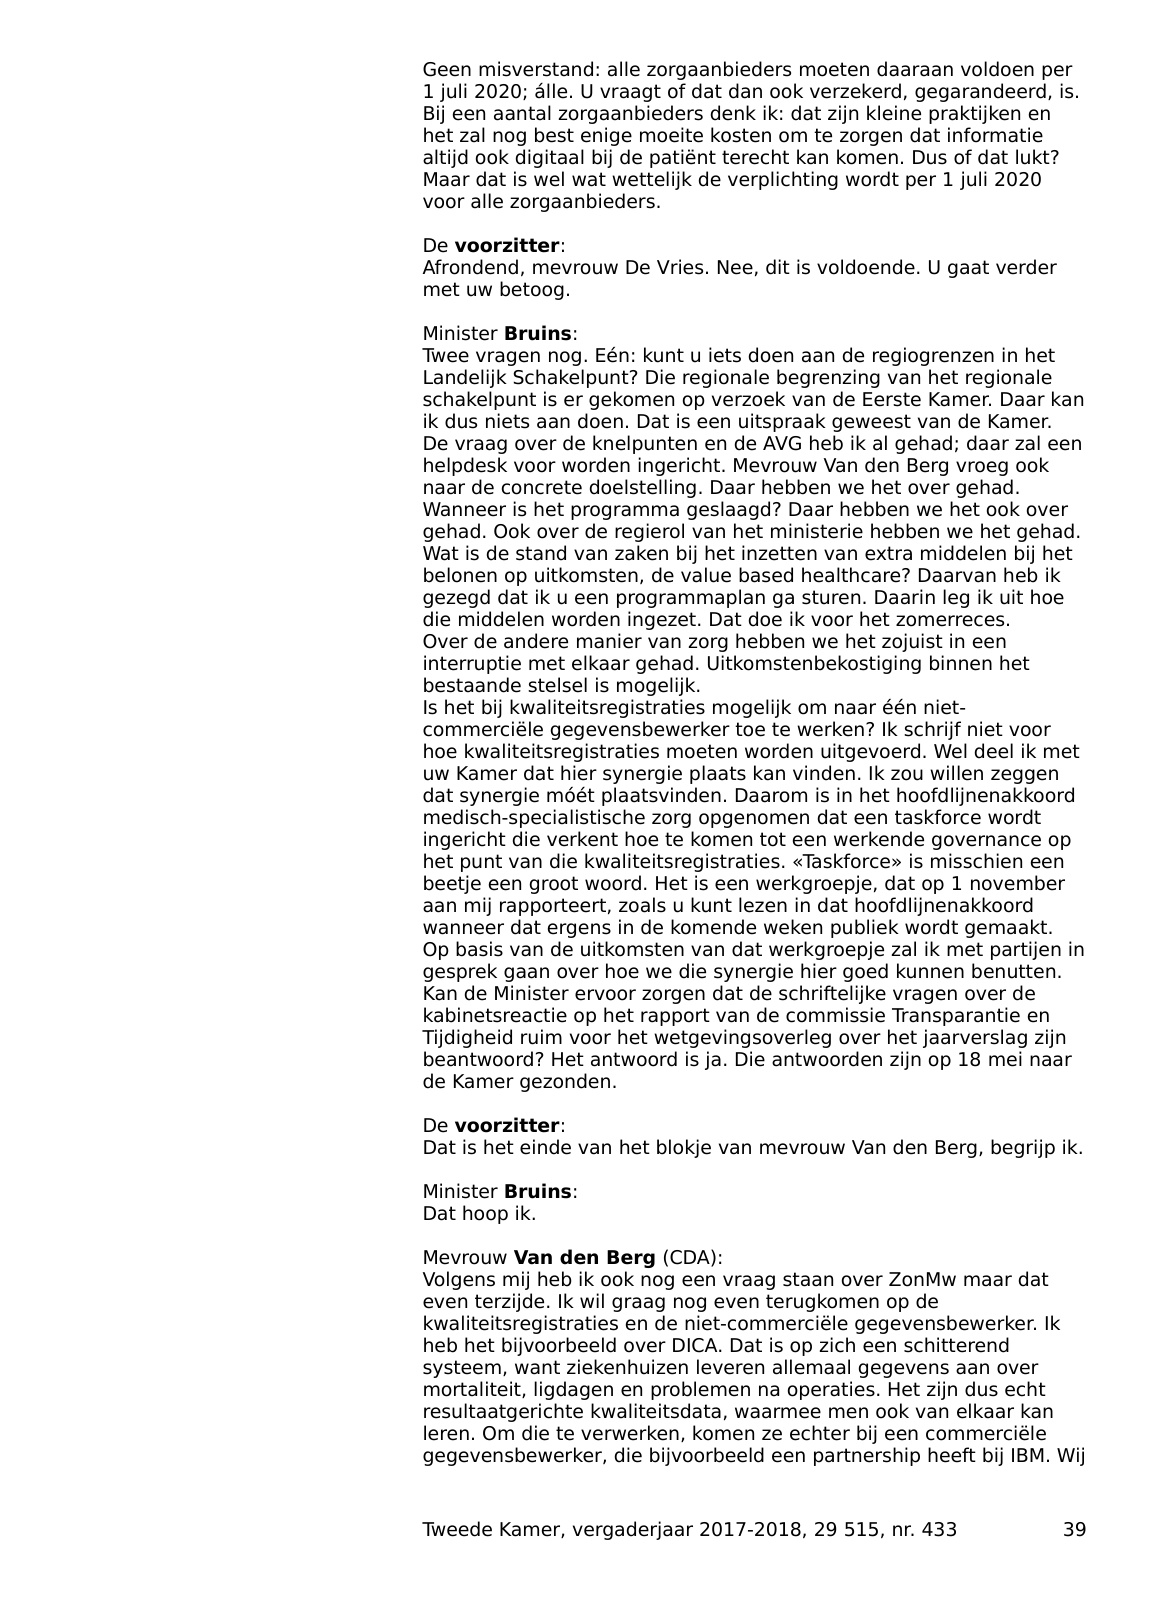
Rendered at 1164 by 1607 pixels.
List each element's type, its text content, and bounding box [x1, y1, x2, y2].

text Kan de Minister ervoor zorgen dat de schriftelijke vragen over de kabinetsreactie op het rapport van de commissie Transparantie en Tijdigheid ruim voor het wetgevingsoverleg over het jaarverslag zijn beantwoord? Het antwoord is ja. Die antwoorden zijn op 18 mei naar de Kamer gezonden. [422, 983, 1087, 1092]
text De voorzitter: [422, 1115, 1087, 1137]
text Geen misverstand: alle zorgaanbieders moeten daaraan voldoen per 1 juli 2020; álle. U vraagt of dat dan ook verzekerd, gegarandeerd, is. Bij een aantal zorgaanbieders denk ik: dat zijn kleine praktijken en het zal nog best enige moeite kosten om te zorgen dat informatie altijd ook digitaal bij de patiënt terecht kan komen. Dus of dat lukt? Maar dat is wel wat wettelijk de verplichting wordt per 1 juli 2020 voor alle zorgaanbieders. [422, 59, 1087, 213]
text Over de andere manier van zorg hebben we het zojuist in een interruptie met elkaar gehad. Uitkomstenbekostiging binnen het bestaande stelsel is mogelijk. [422, 631, 1087, 697]
text Mevrouw Van den Berg (CDA): [422, 1247, 1087, 1269]
text Dat hoop ik. [422, 1203, 1087, 1225]
text Dat is het einde van het blokje van mevrouw Van den Berg, begrijp ik. [422, 1137, 1087, 1159]
text Twee vragen nog. Eén: kunt u iets doen aan de regiogrenzen in het Landelijk Schakelpunt? Die regionale begrenzing van het regionale schakelpunt is er gekomen op verzoek van de Eerste Kamer. Daar kan ik dus niets aan doen. Dat is een uitspraak geweest van de Kamer. [422, 345, 1087, 433]
text Is het bij kwaliteitsregistraties mogelijk om naar één niet-commerciële gegevensbewerker toe te werken? Ik schrijf niet voor hoe kwaliteitsregistraties moeten worden uitgevoerd. Wel deel ik met uw Kamer dat hier synergie plaats kan vinden. Ik zou willen zeggen dat synergie móét plaatsvinden. Daarom is in het hoofdlijnenakkoord medisch-specialistische zorg opgenomen dat een taskforce wordt ingericht die verkent hoe te komen tot een werkende governance op het punt van die kwaliteitsregistraties. «Taskforce» is misschien een beetje een groot woord. Het is een werkgroepje, dat op 1 november aan mij rapporteert, zoals u kunt lezen in dat hoofdlijnenakkoord wanneer dat ergens in de komende weken publiek wordt gemaakt. Op basis van de uitkomsten van dat werkgroepje zal ik met partijen in gesprek gaan over hoe we die synergie hier goed kunnen benutten. [422, 697, 1087, 983]
text Afrondend, mevrouw De Vries. Nee, dit is voldoende. U gaat verder met uw betoog. [422, 257, 1087, 301]
text Minister Bruins: [422, 1181, 1087, 1203]
text Wat is de stand van zaken bij het inzetten van extra middelen bij het belonen op uitkomsten, de value based healthcare? Daarvan heb ik gezegd dat ik u een programmaplan ga sturen. Daarin leg ik uit hoe die middelen worden ingezet. Dat doe ik voor het zomerreces. [422, 543, 1087, 631]
text De voorzitter: [422, 235, 1087, 257]
text Minister Bruins: [422, 323, 1087, 345]
text Volgens mij heb ik ook nog een vraag staan over ZonMw maar dat even terzijde. Ik wil graag nog even terugkomen op de kwaliteitsregistraties en de niet-commerciële gegevensbewerker. Ik heb het bijvoorbeeld over DICA. Dat is op zich een schitterend systeem, want ziekenhuizen leveren allemaal gegevens aan over mortaliteit, ligdagen en problemen na operaties. Het zijn dus echt resultaatgerichte kwaliteitsdata, waarmee men ook van elkaar kan leren. Om die te verwerken, komen ze echter bij een commerciële gegevensbewerker, die bijvoorbeeld een partnership heeft bij IBM. Wij [422, 1269, 1087, 1467]
text De vraag over de knelpunten en de AVG heb ik al gehad; daar zal een helpdesk voor worden ingericht. Mevrouw Van den Berg vroeg ook naar de concrete doelstelling. Daar hebben we het over gehad. Wanneer is het programma geslaagd? Daar hebben we het ook over gehad. Ook over de regierol van het ministerie hebben we het gehad. [422, 433, 1087, 543]
